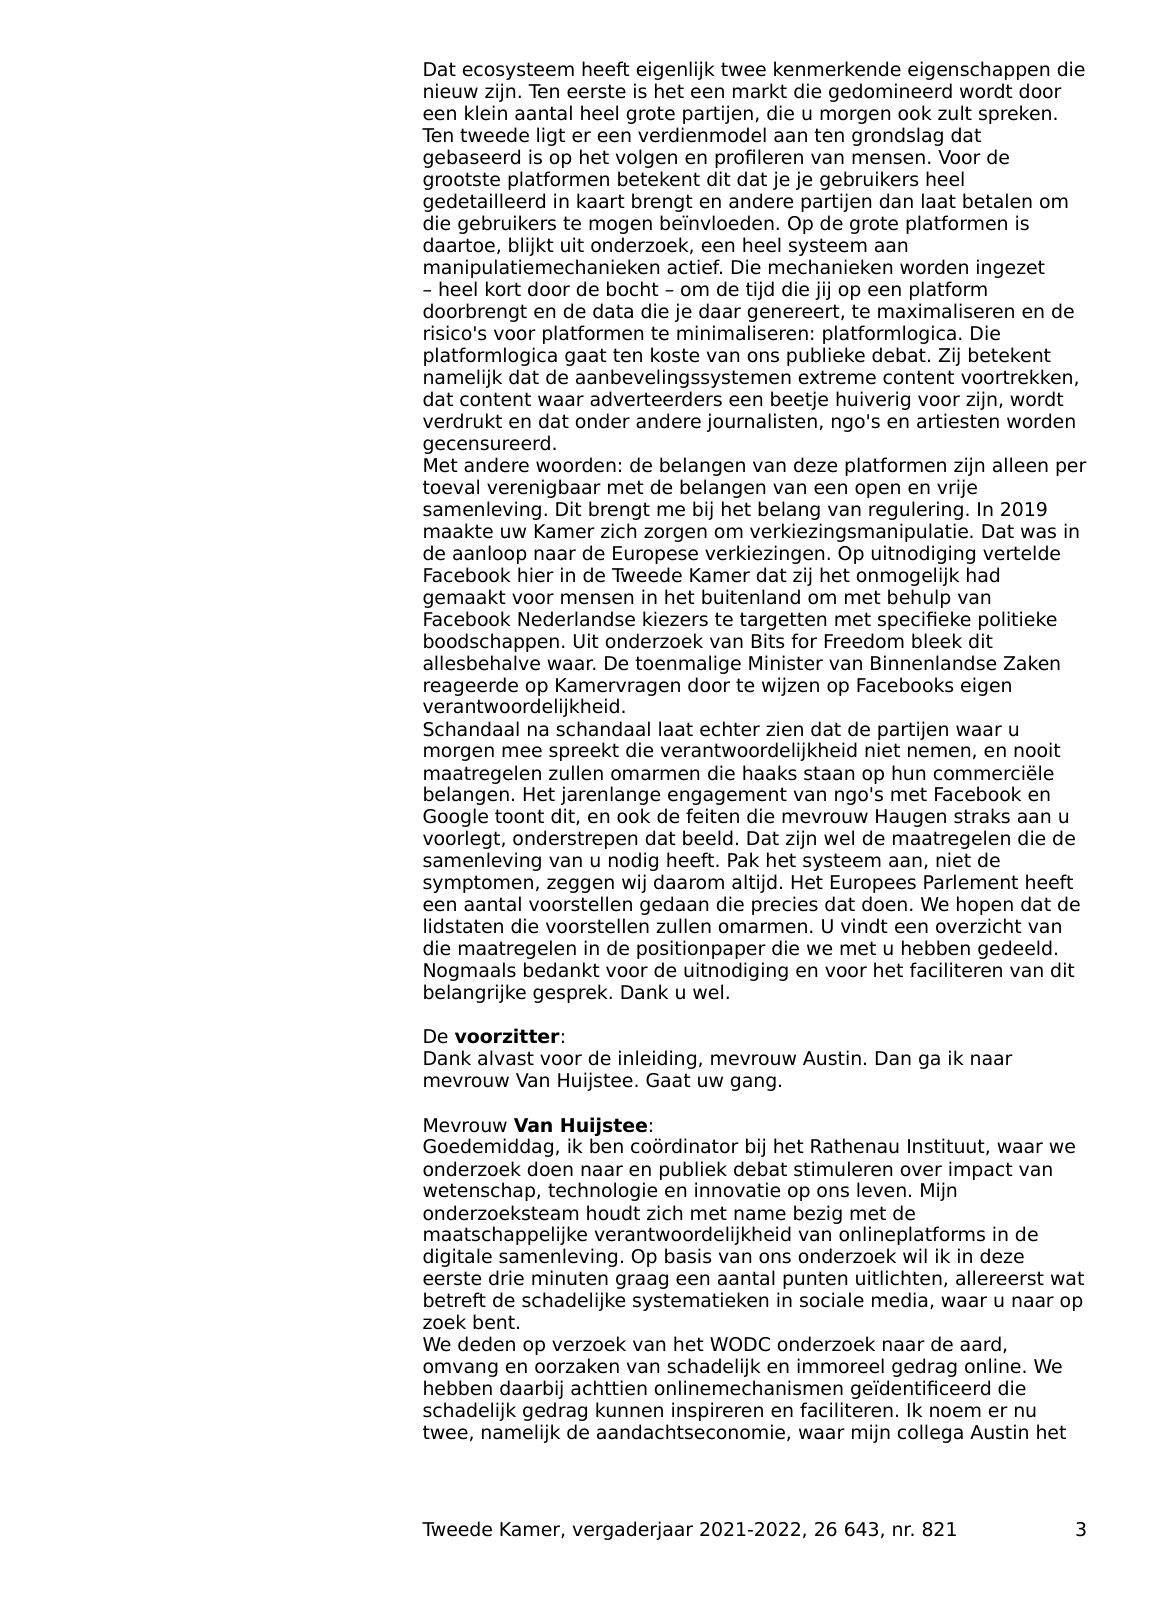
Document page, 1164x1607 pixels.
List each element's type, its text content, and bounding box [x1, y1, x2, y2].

text De voorzitter: [422, 1026, 1087, 1048]
text Dat ecosysteem heeft eigenlijk twee kenmerkende eigenschappen die nieuw zijn. Ten eerste is het een markt die gedomineerd wordt door een klein aantal heel grote partijen, die u morgen ook zult spreken. Ten tweede ligt er een verdienmodel aan ten grondslag dat gebaseerd is op het volgen en profileren van mensen. Voor de grootste platformen betekent dit dat je je gebruikers heel gedetailleerd in kaart brengt en andere partijen dan laat betalen om die gebruikers te mogen beïnvloeden. Op de grote platformen is daartoe, blijkt uit onderzoek, een heel systeem aan manipulatiemechanieken actief. Die mechanieken worden ingezet – heel kort door de bocht – om de tijd die jij op een platform doorbrengt en de data die je daar genereert, te maximaliseren en de risico's voor platformen te minimaliseren: platformlogica. Die platformlogica gaat ten koste van ons publieke debat. Zij betekent namelijk dat de aanbevelingssystemen extreme content voortrekken, dat content waar adverteerders een beetje huiverig voor zijn, wordt verdrukt en dat onder andere journalisten, ngo's en artiesten worden gecensureerd. [422, 59, 1087, 455]
text Schandaal na schandaal laat echter zien dat de partijen waar u morgen mee spreekt die verantwoordelijkheid niet nemen, en nooit maatregelen zullen omarmen die haaks staan op hun commerciële belangen. Het jarenlange engagement van ngo's met Facebook en Google toont dit, en ook de feiten die mevrouw Haugen straks aan u voorlegt, onderstrepen dat beeld. Dat zijn wel de maatregelen die de samenleving van u nodig heeft. Pak het systeem aan, niet de symptomen, zeggen wij daarom altijd. Het Europees Parlement heeft een aantal voorstellen gedaan die precies dat doen. We hopen dat de lidstaten die voorstellen zullen omarmen. U vindt een overzicht van die maatregelen in de positionpaper die we met u hebben gedeeld. [422, 718, 1087, 960]
text We deden op verzoek van het WODC onderzoek naar de aard, omvang en oorzaken van schadelijk en immoreel gedrag online. We hebben daarbij achttien onlinemechanismen geïdentificeerd die schadelijk gedrag kunnen inspireren en faciliteren. Ik noem er nu twee, namelijk de aandachtseconomie, waar mijn collega Austin het [422, 1334, 1087, 1444]
text Goedemiddag, ik ben coördinator bij het Rathenau Instituut, waar we onderzoek doen naar en publiek debat stimuleren over impact van wetenschap, technologie en innovatie op ons leven. Mijn onderzoeksteam houdt zich met name bezig met de maatschappelijke verantwoordelijkheid van onlineplatforms in de digitale samenleving. Op basis van ons onderzoek wil ik in deze eerste drie minuten graag een aantal punten uitlichten, allereerst wat betreft de schadelijke systematieken in sociale media, waar u naar op zoek bent. [422, 1136, 1087, 1334]
text Met andere woorden: de belangen van deze platformen zijn alleen per toeval verenigbaar met de belangen van een open en vrije samenleving. Dit brengt me bij het belang van regulering. In 2019 maakte uw Kamer zich zorgen om verkiezingsmanipulatie. Dat was in de aanloop naar de Europese verkiezingen. Op uitnodiging vertelde Facebook hier in de Tweede Kamer dat zij het onmogelijk had gemaakt voor mensen in het buitenland om met behulp van Facebook Nederlandse kiezers te targetten met specifieke politieke boodschappen. Uit onderzoek van Bits for Freedom bleek dit allesbehalve waar. De toenmalige Minister van Binnenlandse Zaken reageerde op Kamervragen door te wijzen op Facebooks eigen verantwoordelijkheid. [422, 455, 1087, 718]
text Nogmaals bedankt voor de uitnodiging en voor het faciliteren van dit belangrijke gesprek. Dank u wel. [422, 960, 1087, 1004]
text Mevrouw Van Huijstee: [422, 1114, 1087, 1136]
text Dank alvast voor de inleiding, mevrouw Austin. Dan ga ik naar mevrouw Van Huijstee. Gaat uw gang. [422, 1048, 1087, 1092]
